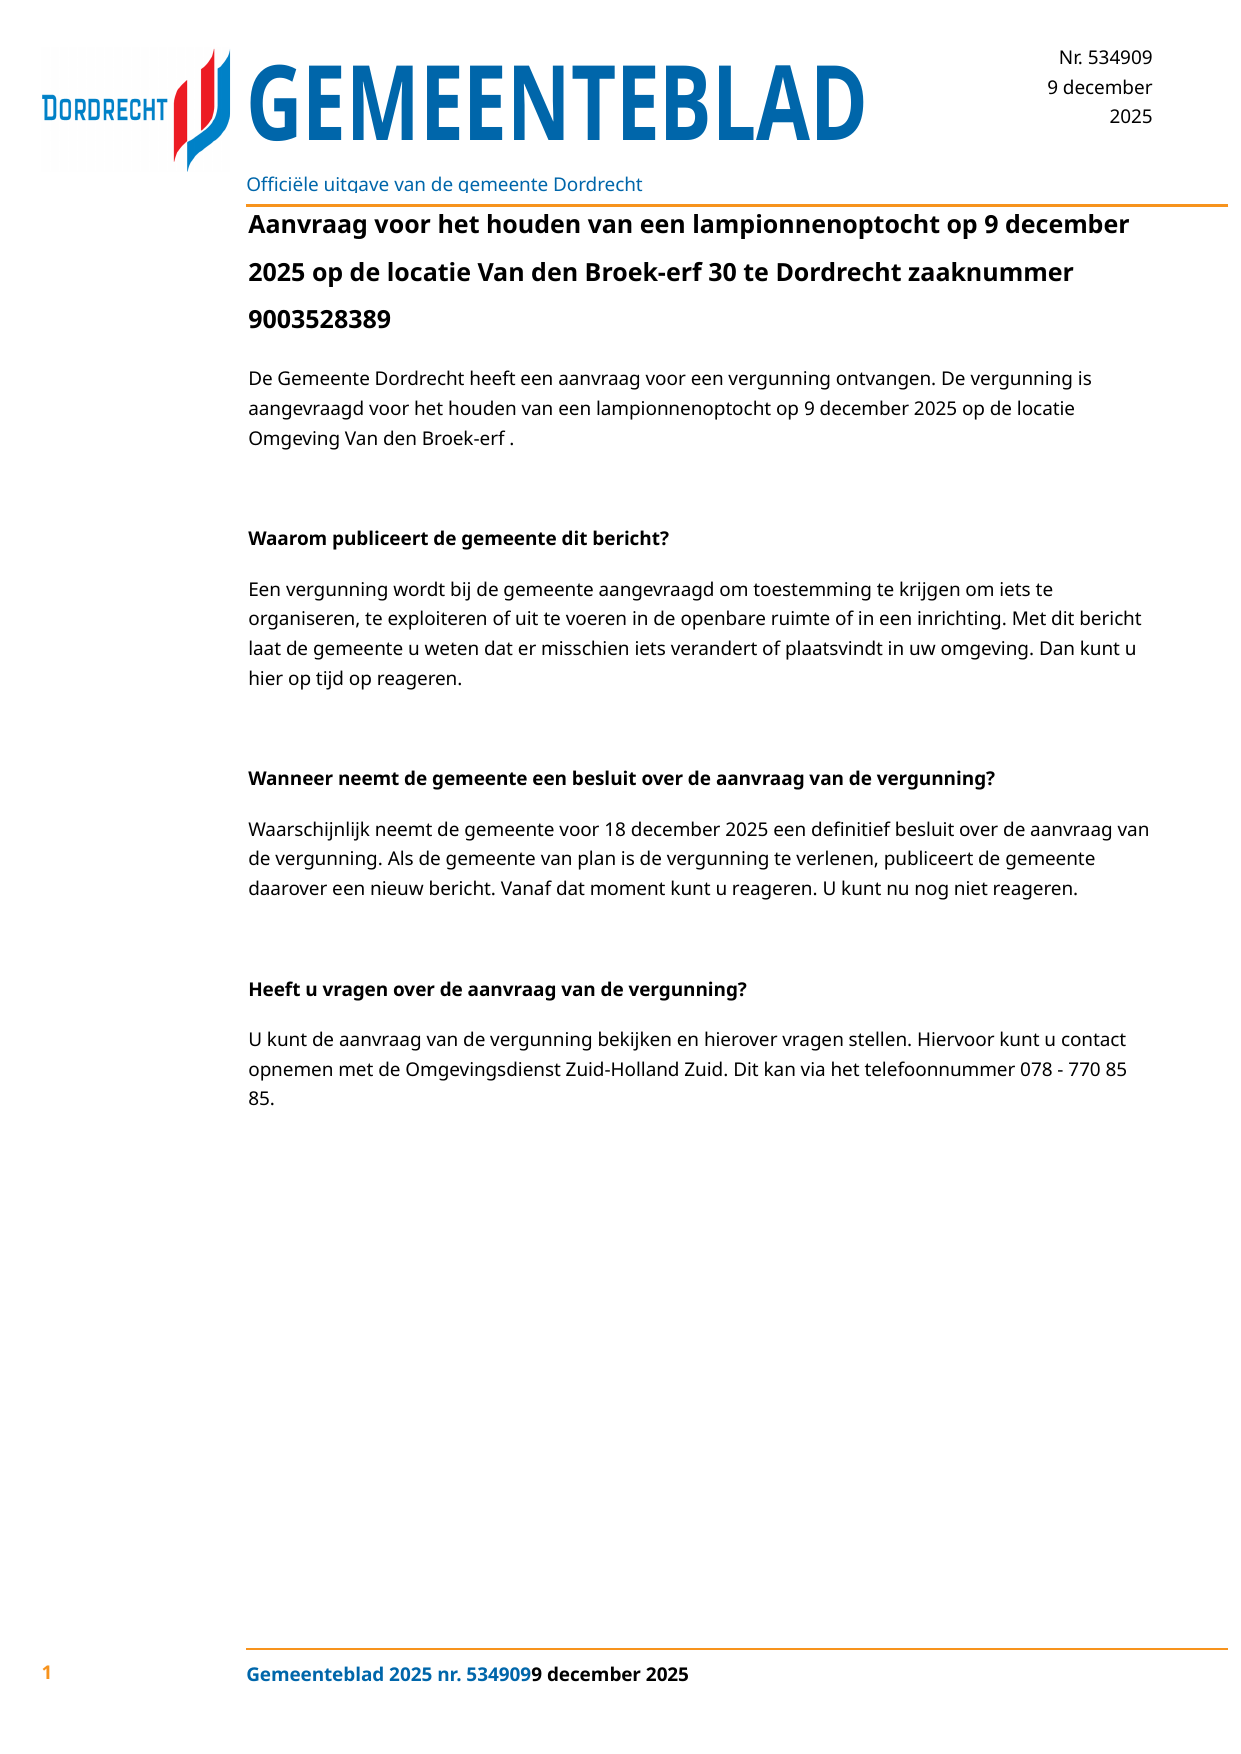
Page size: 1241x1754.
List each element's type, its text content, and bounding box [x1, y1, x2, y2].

text Waarom publiceert de gemeente dit bericht? [248, 526, 1152, 551]
text Heeft u vragen over de aanvraag van de vergunning? [248, 976, 1152, 1002]
text De Gemeente Dordrecht heeft een aanvraag voor een vergunning ontvangen. De vergunning is aangevraagd voor het houden van een lampionnenoptocht op 9 december 2025 op de locatie Omgeving Van den Broek-erf . [248, 366, 1152, 450]
text Waarschijnlijk neemt de gemeente voor 18 december 2025 een definitief besluit over de aanvraag van de vergunning. Als de gemeente van plan is de vergunning te verlenen, publiceert de gemeente daarover een nieuw bericht. Vanaf dat moment kunt u reageren. U kunt nu nog niet reageren. [248, 816, 1152, 901]
picture [41, 47, 231, 172]
text U kunt de aanvraag van de vergunning bekijken en hierover vragen stellen. Hiervoor kunt u contact opnemen met de Omgevingsdienst Zuid-Holland Zuid. Dit kan via het telefoonnummer 078 - 770 85 85. [248, 1026, 1152, 1111]
text Wanneer neemt de gemeente een besluit over de aanvraag van de vergunning? [248, 766, 1152, 791]
text Een vergunning wordt bij de gemeente aangevraagd om toestemming te krijgen om iets te organiseren, te exploiteren of uit te voeren in de openbare ruimte of in een inrichting. Met dit bericht laat de gemeente u weten dat er misschien iets verandert of plaatsvindt in uw omgeving. Dan kunt u hier op tijd op reageren. [248, 576, 1152, 690]
text Aanvraag voor het houden van een lampionnenoptocht op 9 december 2025 op de locatie Van den Broek-erf 30 te Dordrecht zaaknummer 9003528389 [248, 207, 1152, 336]
